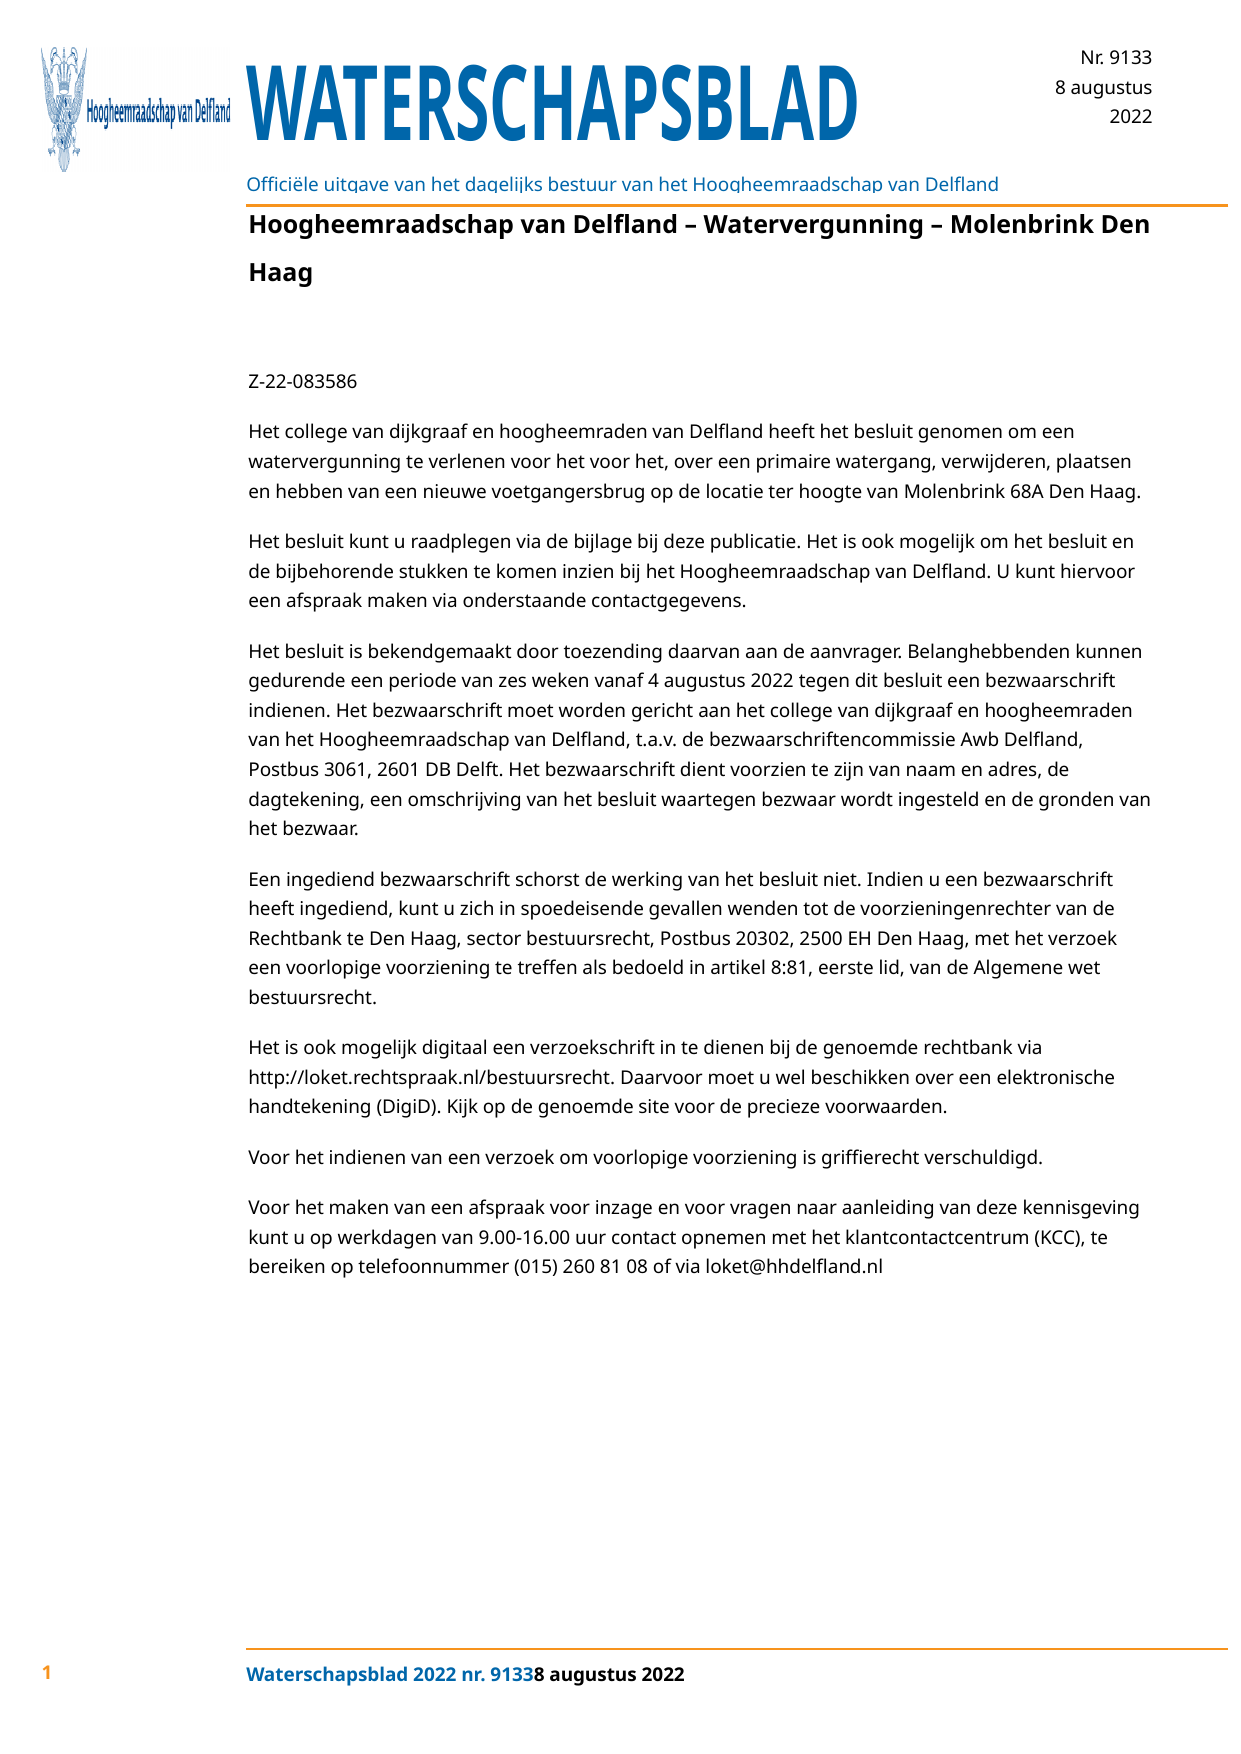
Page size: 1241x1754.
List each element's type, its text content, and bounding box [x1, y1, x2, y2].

text Het besluit is bekendgemaakt door toezending daarvan aan de aanvrager. Belanghebbenden kunnen gedurende een periode van zes weken vanaf 4 augustus 2022 tegen dit besluit een bezwaarschrift indienen. Het bezwaarschrift moet worden gericht aan het college van dijkgraaf en hoogheemraden van het Hoogheemraadschap van Delfland, t.a.v. de bezwaarschriftencommissie Awb Delfland, Postbus 3061, 2601 DB Delft. Het bezwaarschrift dient voorzien te zijn van naam en adres, de dagtekening, een omschrijving van het besluit waartegen bezwaar wordt ingesteld en de gronden van het bezwaar. [248, 638, 1152, 841]
text Het is ook mogelijk digitaal een verzoekschrift in te dienen bij de genoemde rechtbank via http://loket.rechtspraak.nl/bestuursrecht. Daarvoor moet u wel beschikken over een elektronische handtekening (DigiD). Kijk op de genoemde site voor de precieze voorwaarden. [248, 1034, 1152, 1119]
text Z-22-083586 [248, 368, 1152, 394]
text Het college van dijkgraaf en hoogheemraden van Delfland heeft het besluit genomen om een watervergunning te verlenen voor het voor het, over een primaire watergang, verwijderen, plaatsen en hebben van een nieuwe voetgangersbrug op de locatie ter hoogte van Molenbrink 68A Den Haag. [248, 419, 1152, 504]
picture [41, 47, 231, 172]
text Voor het indienen van een verzoek om voorlopige voorziening is griffierecht verschuldigd. [248, 1144, 1152, 1170]
text Een ingediend bezwaarschrift schorst de werking van het besluit niet. Indien u een bezwaarschrift heeft ingediend, kunt u zich in spoedeisende gevallen wenden tot de voorzieningenrechter van de Rechtbank te Den Haag, sector bestuursrecht, Postbus 20302, 2500 EH Den Haag, met het verzoek een voorlopige voorziening te treffen als bedoeld in artikel 8:81, eerste lid, van de Algemene wet bestuursrecht. [248, 866, 1152, 1010]
text Hoogheemraadschap van Delfland – Watervergunning – Molenbrink Den Haag [248, 207, 1152, 288]
text Voor het maken van een afspraak voor inzage en voor vragen naar aanleiding van deze kennisgeving kunt u op werkdagen van 9.00-16.00 uur contact opnemen met het klantcontactcentrum (KCC), te bereiken op telefoonnummer (015) 260 81 08 of via loket@hhdelfland.nl [248, 1194, 1152, 1279]
text Het besluit kunt u raadplegen via de bijlage bij deze publicatie. Het is ook mogelijk om het besluit en de bijbehorende stukken te komen inzien bij het Hoogheemraadschap van Delfland. U kunt hiervoor een afspraak maken via onderstaande contactgegevens. [248, 528, 1152, 613]
